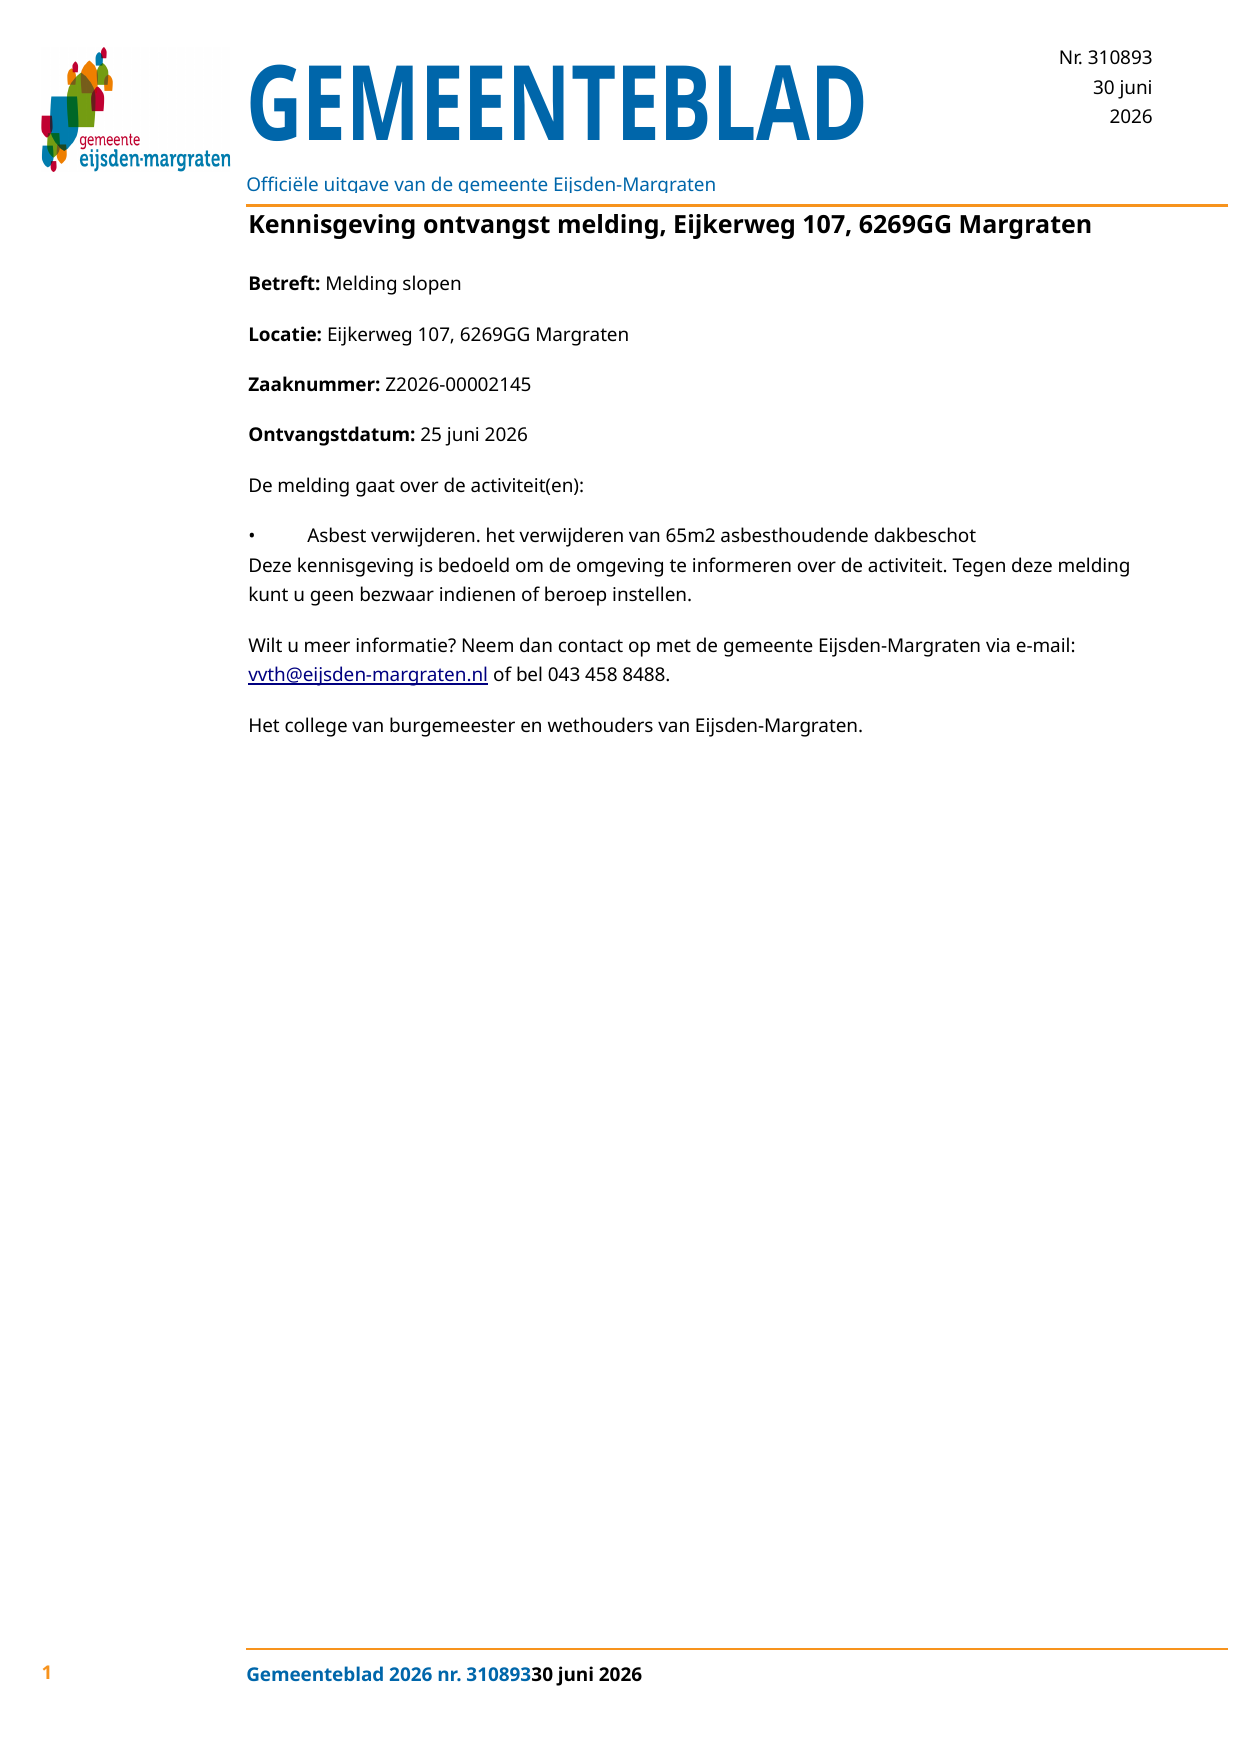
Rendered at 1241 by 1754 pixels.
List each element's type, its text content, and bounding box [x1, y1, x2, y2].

text Ontvangstdatum: 25 juni 2026 [248, 422, 1152, 447]
text Wilt u meer informatie? Neem dan contact op met de gemeente Eijsden-Margraten via e-mail: vvth@eijsden-margraten.nl of bel 043 458 8488. [248, 632, 1152, 687]
text Zaaknummer: Z2026-00002145 [248, 371, 1152, 397]
text Deze kennisgeving is bedoeld om de omgeving te informeren over de activiteit. Tegen deze melding kunt u geen bezwaar indienen of beroep instellen. [248, 552, 1152, 607]
picture [41, 47, 231, 172]
text Betreft: Melding slopen [248, 270, 1152, 296]
text Locatie: Eijkerweg 107, 6269GG Margraten [248, 321, 1152, 346]
text Het college van burgemeester en wethouders van Eijsden-Margraten. [248, 712, 1152, 738]
list Asbest verwijderen. het verwijderen van 65m2 asbesthoudende dakbeschot [248, 522, 1152, 548]
text Kennisgeving ontvangst melding, Eijkerweg 107, 6269GG Margraten [248, 207, 1152, 241]
text De melding gaat over de activiteit(en): [248, 472, 1152, 498]
